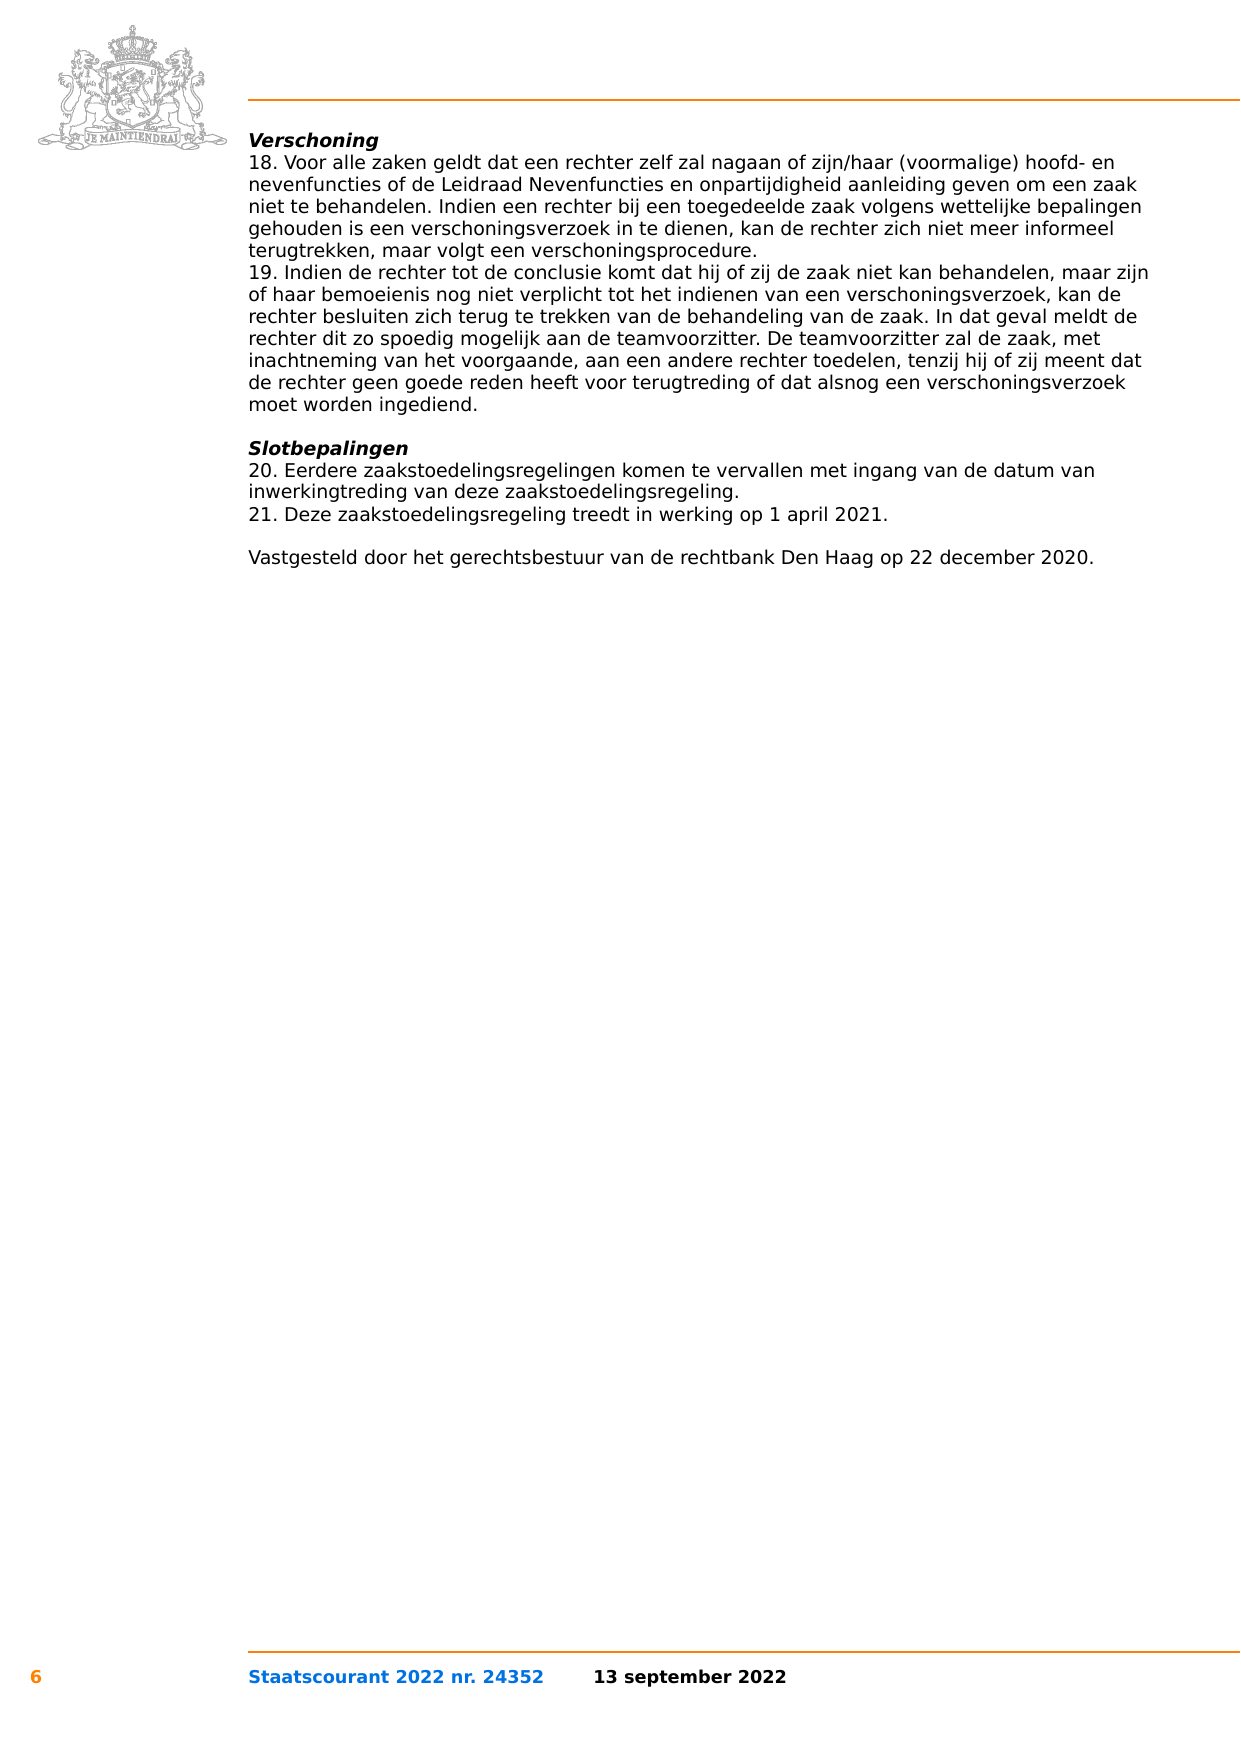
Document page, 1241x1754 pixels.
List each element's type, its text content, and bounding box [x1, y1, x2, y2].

subtitle Verschoning [248, 130, 1163, 152]
text 20. Eerdere zaakstoedelingsregelingen komen te vervallen met ingang van de datum van inwerkingtreding van deze zaakstoedelingsregeling. [248, 459, 1163, 503]
text 18. Voor alle zaken geldt dat een rechter zelf zal nagaan of zijn/haar (voormalige) hoofd- en nevenfuncties of de Leidraad Nevenfuncties en onpartijdigheid aanleiding geven om een zaak niet te behandelen. Indien een rechter bij een toegedeelde zaak volgens wettelijke bepalingen gehouden is een verschoningsverzoek in te dienen, kan de rechter zich niet meer informeel terugtrekken, maar volgt een verschoningsprocedure. [248, 152, 1163, 262]
text Vastgesteld door het gerechtsbestuur van de rechtbank Den Haag op 22 december 2020. [248, 547, 1163, 569]
text 21. Deze zaakstoedelingsregeling treedt in werking op 1 april 2021. [248, 503, 1163, 525]
picture [38, 25, 227, 150]
subtitle Slotbepalingen [248, 437, 1163, 459]
text 19. Indien de rechter tot de conclusie komt dat hij of zij de zaak niet kan behandelen, maar zijn of haar bemoeienis nog niet verplicht tot het indienen van een verschoningsverzoek, kan de rechter besluiten zich terug te trekken van de behandeling van de zaak. In dat geval meldt de rechter dit zo spoedig mogelijk aan de teamvoorzitter. De teamvoorzitter zal de zaak, met inachtneming van het voorgaande, aan een andere rechter toedelen, tenzij hij of zij meent dat de rechter geen goede reden heeft voor terugtreding of dat alsnog een verschoningsverzoek moet worden ingediend. [248, 262, 1163, 416]
